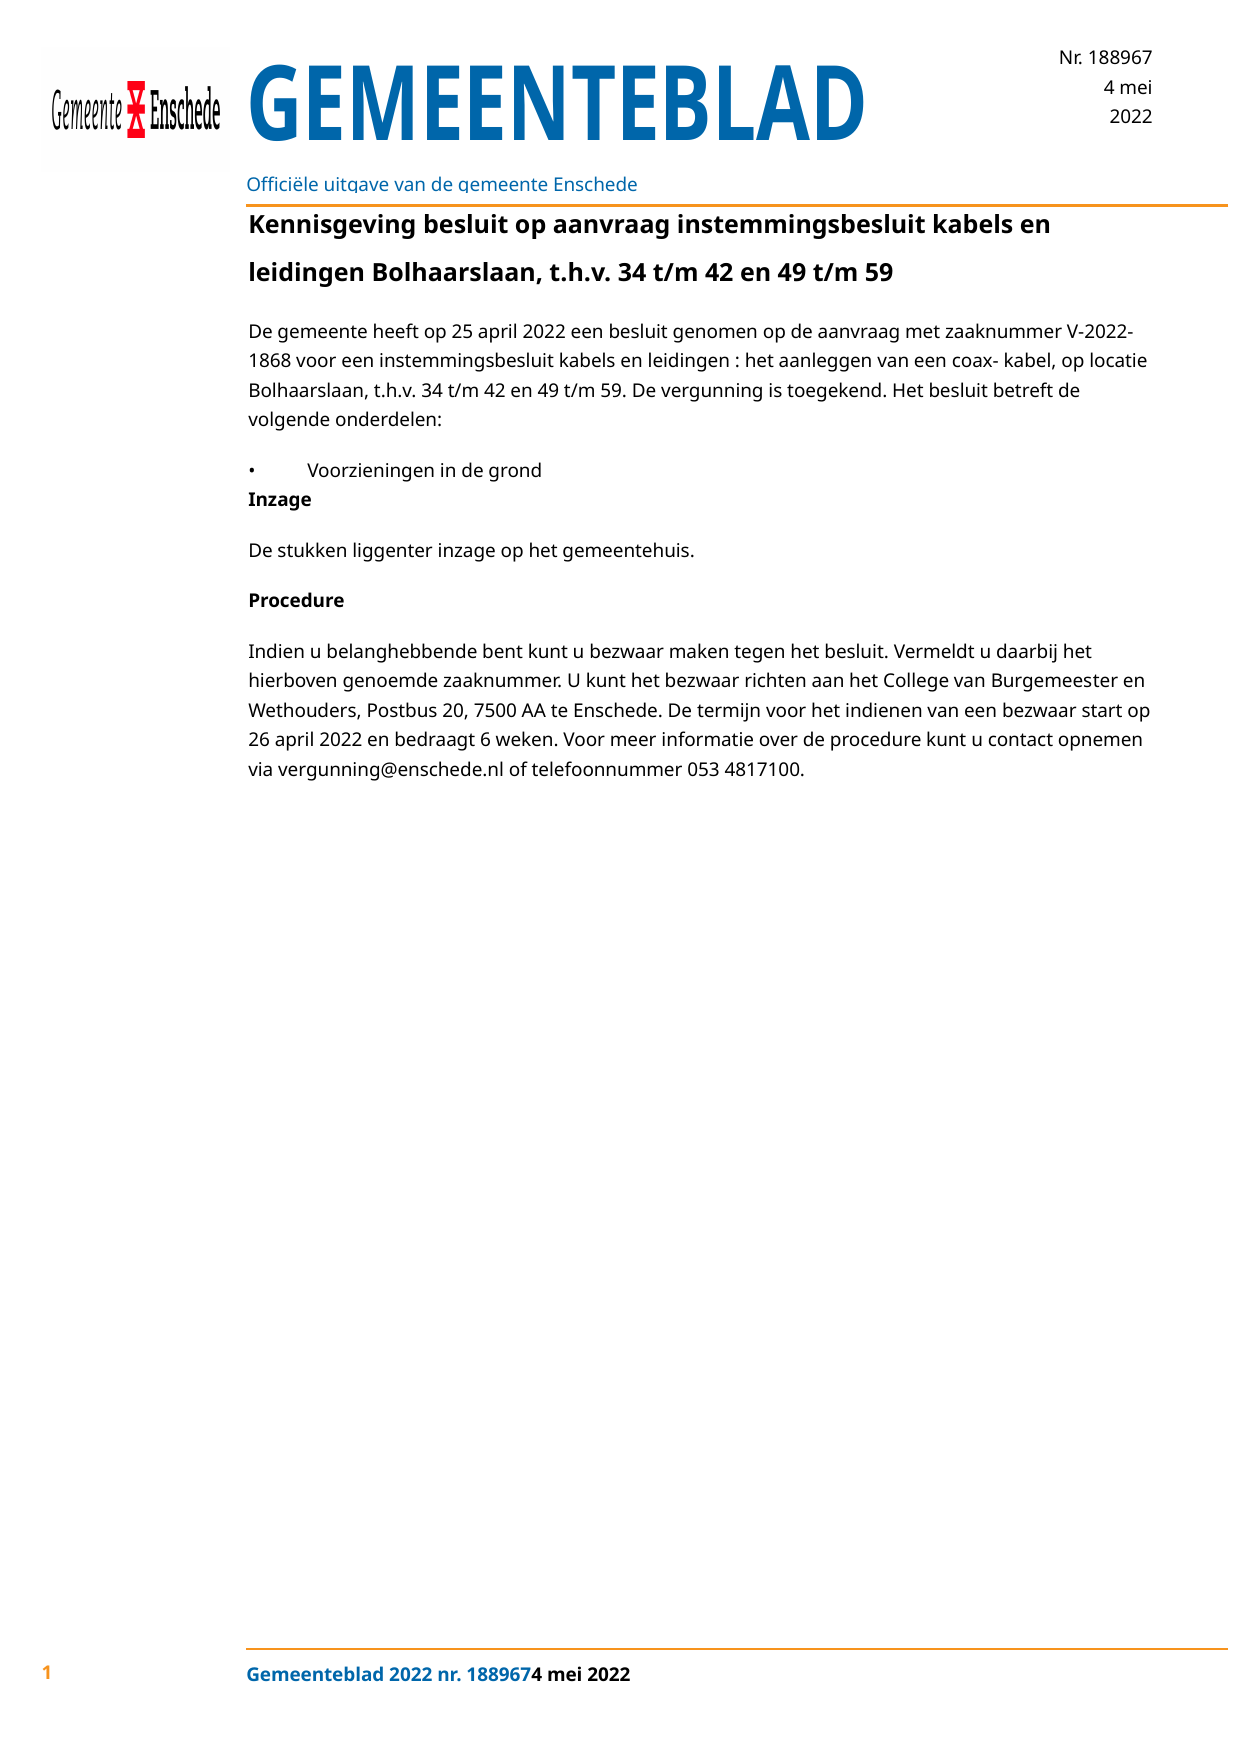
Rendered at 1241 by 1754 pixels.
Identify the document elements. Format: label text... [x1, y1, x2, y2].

list Voorzieningen in de grond [248, 457, 1152, 483]
text Procedure [248, 587, 1152, 613]
text Inzage [248, 487, 1152, 512]
text Kennisgeving besluit op aanvraag instemmingsbesluit kabels en leidingen Bolhaarslaan, t.h.v. 34 t/m 42 en 49 t/m 59 [248, 207, 1152, 288]
text De stukken liggenter inzage op het gemeentehuis. [248, 537, 1152, 563]
text Indien u belanghebbende bent kunt u bezwaar maken tegen het besluit. Vermeldt u daarbij het hierboven genoemde zaaknummer. U kunt het bezwaar richten aan het College van Burgemees­ter en Wethouders, Postbus 20, 7500 AA te Enschede. De termijn voor het indienen van een bezwaar start op 26 april 2022 en bedraagt 6 weken. Voor meer informatie over de procedure kunt u contact opnemen via vergunning@enschede.nl of telefoonnummer 053 4817100. [248, 638, 1152, 782]
picture [41, 47, 231, 172]
text De gemeente heeft op 25 april 2022 een besluit genomen op de aanvraag met zaaknummer V-2022-1868 voor een instemmingsbesluit kabels en leidingen : het aanleggen van een coax- kabel, op locatie Bolhaarslaan, t.h.v. 34 t/m 42 en 49 t/m 59. De vergunning is toegekend. Het besluit betreft de volgende onderdelen: [248, 318, 1152, 432]
